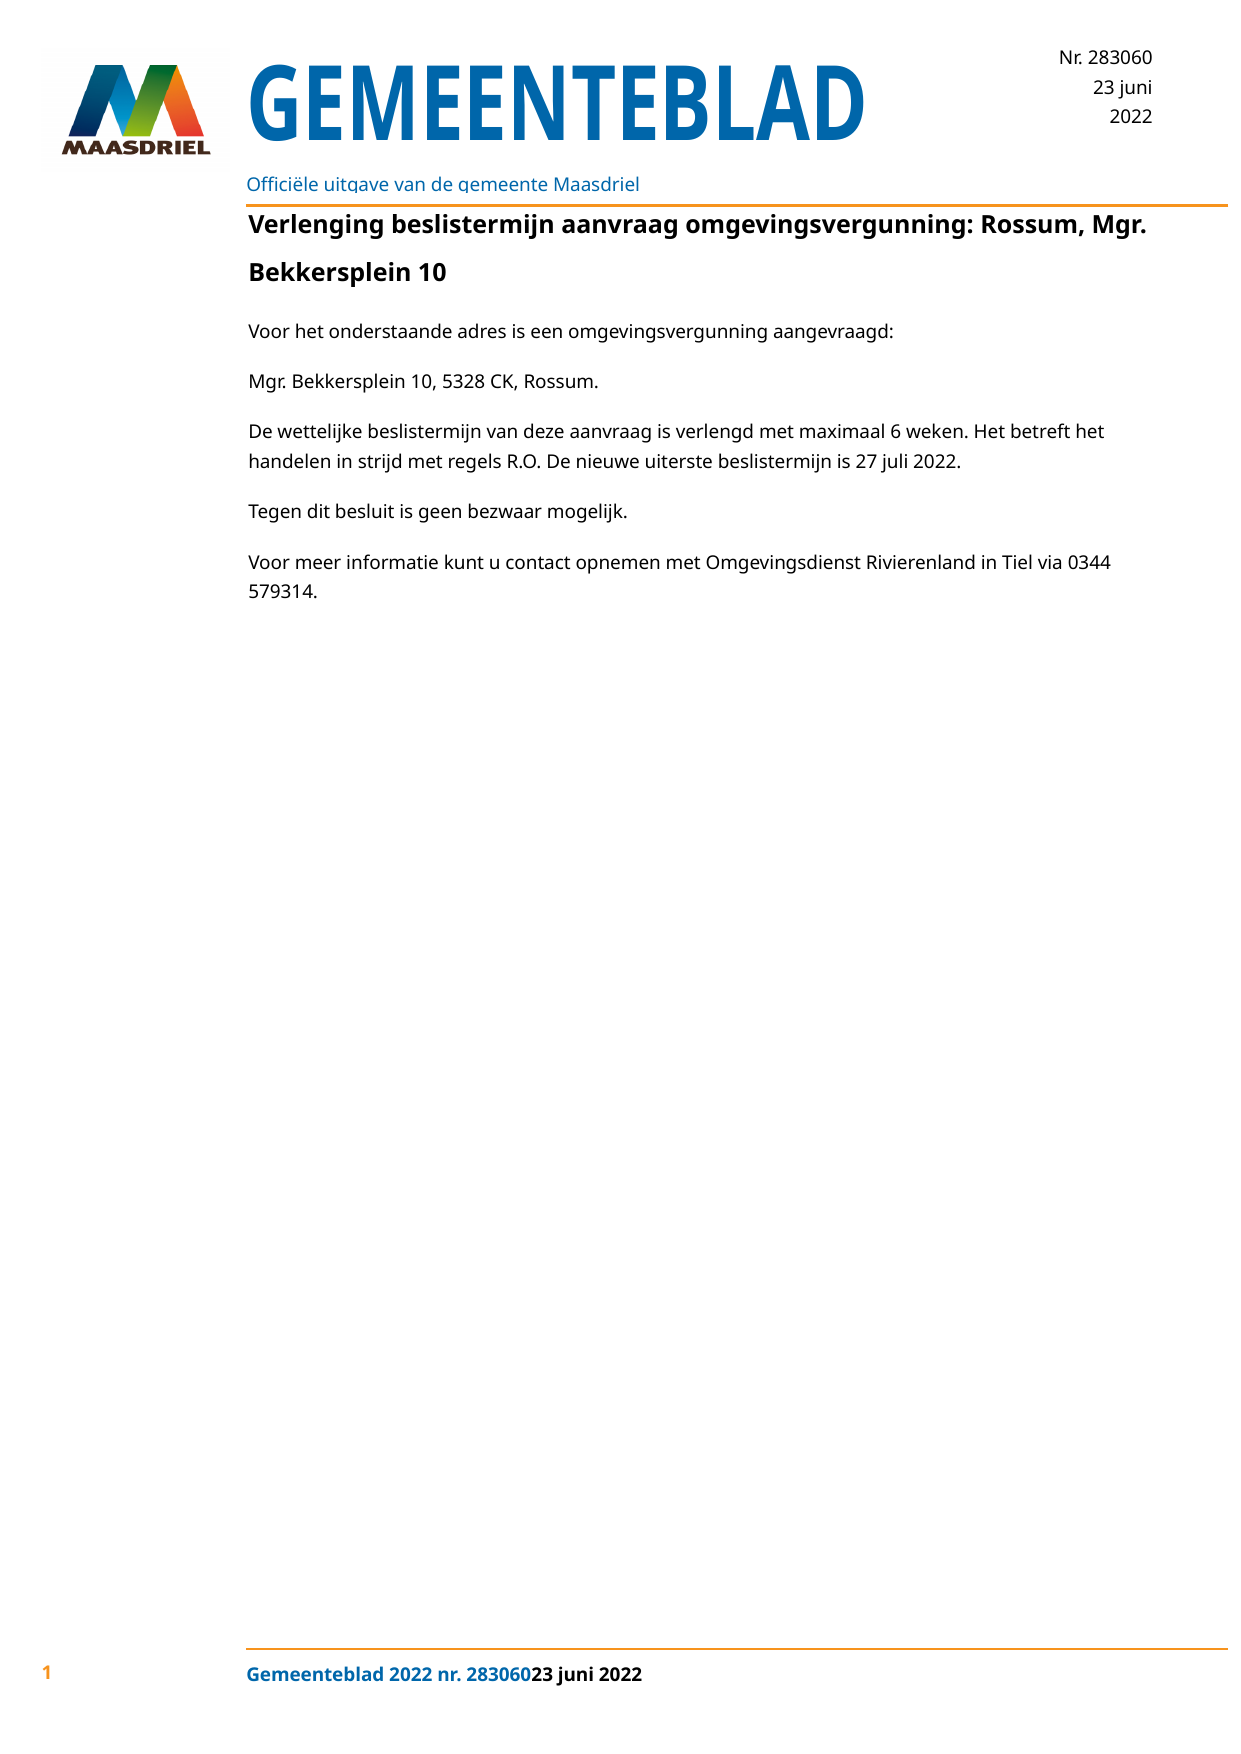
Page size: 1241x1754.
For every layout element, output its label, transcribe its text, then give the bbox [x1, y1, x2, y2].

text Tegen dit besluit is geen bezwaar mogelijk. [248, 499, 1152, 524]
text Voor het onderstaande adres is een omgevingsvergunning aangevraagd: [248, 318, 1152, 344]
text Voor meer informatie kunt u contact opnemen met Omgevingsdienst Rivierenland in Tiel via 0344 579314. [248, 549, 1152, 604]
picture [41, 47, 231, 172]
text Verlenging beslistermijn aanvraag omgevingsvergunning: Rossum, Mgr. Bekkersplein 10 [248, 207, 1152, 288]
text De wettelijke beslistermijn van deze aanvraag is verlengd met maximaal 6 weken. Het betreft het handelen in strijd met regels R.O. De nieuwe uiterste beslistermijn is 27 juli 2022. [248, 419, 1152, 474]
text Mgr. Bekkersplein 10, 5328 CK, Rossum. [248, 368, 1152, 394]
